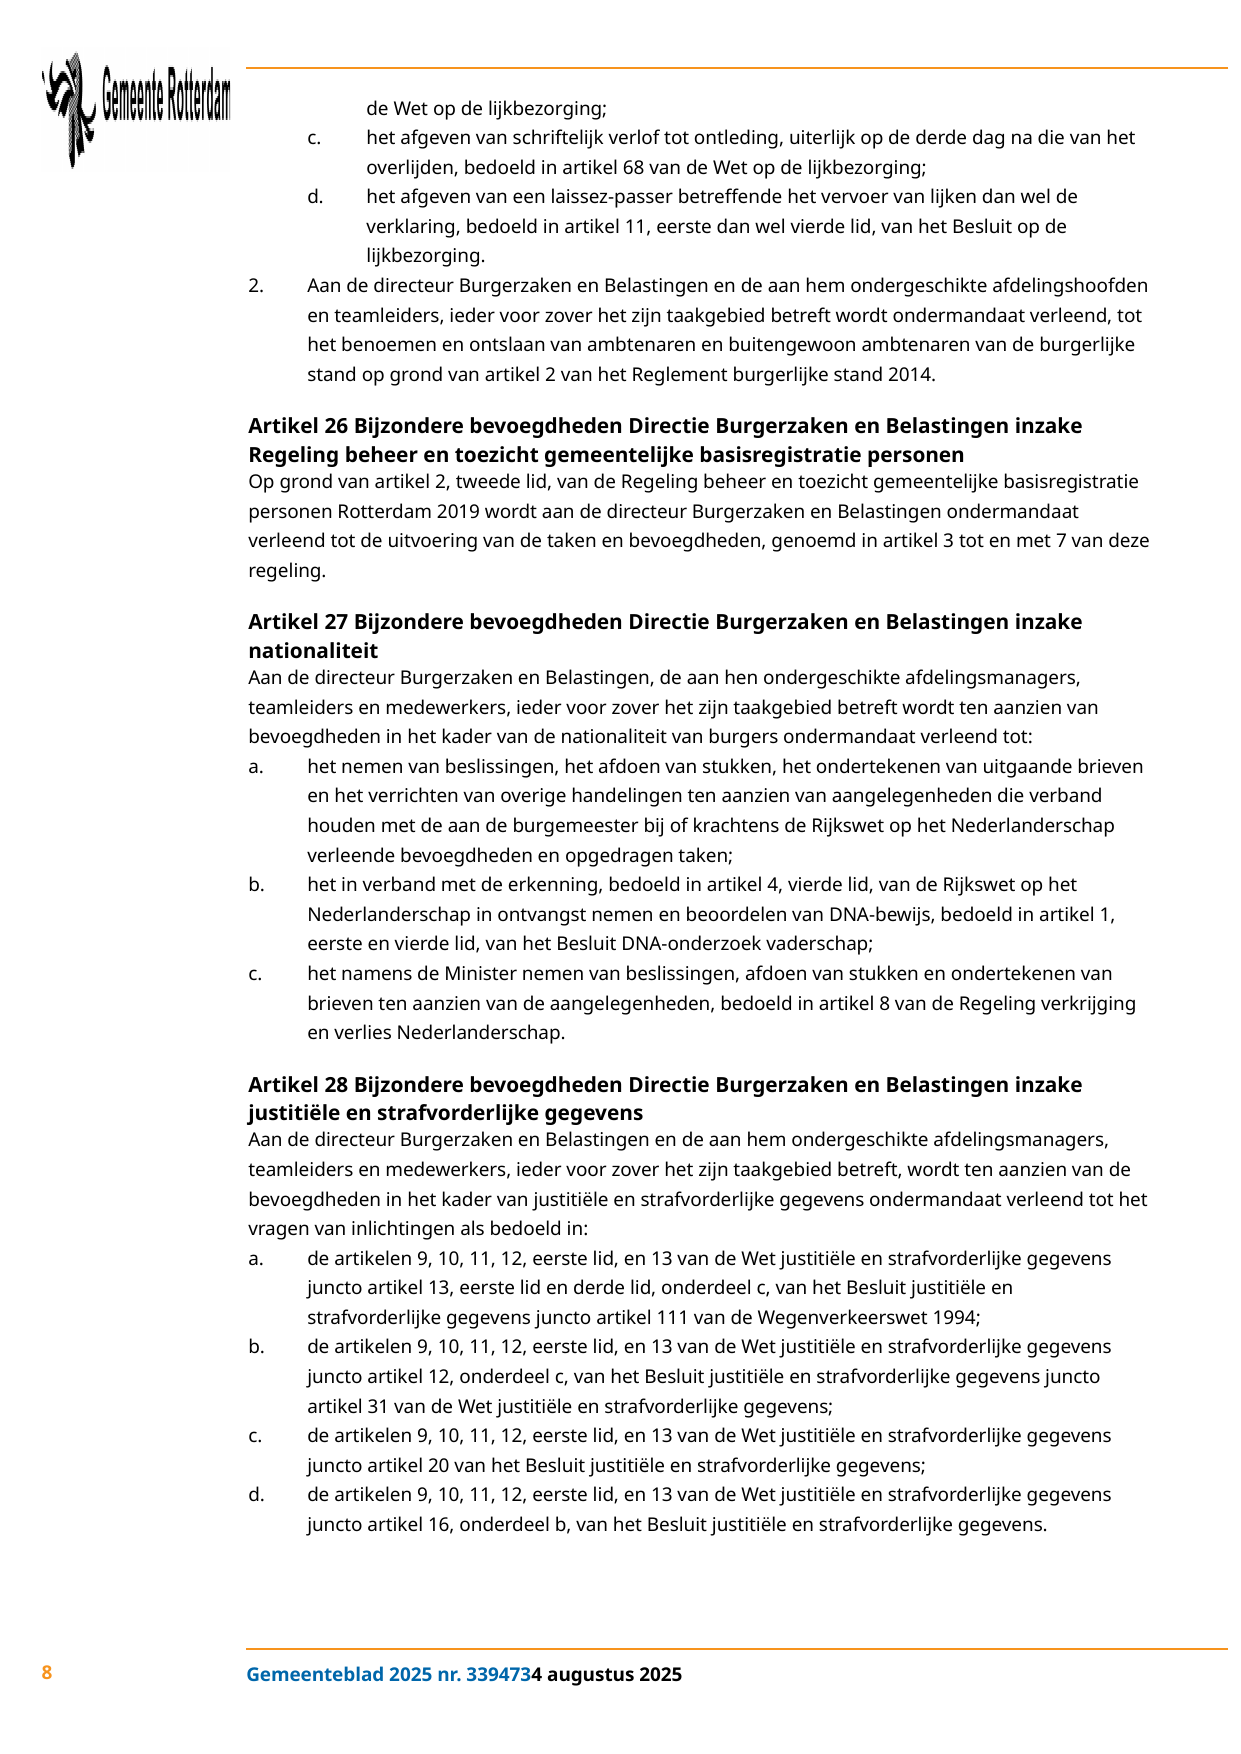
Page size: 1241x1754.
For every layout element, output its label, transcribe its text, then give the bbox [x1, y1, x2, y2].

text Artikel 28 Bijzondere bevoegdheden Directie Burgerzaken en Belastingen inzake justitiële en strafvorderlijke gegevens [248, 1070, 1152, 1127]
text Aan de directeur Burgerzaken en Belastingen, de aan hen ondergeschikte afdelingsmanagers, teamleiders en medewerkers, ieder voor zover het zijn taakgebied betreft wordt ten aanzien van bevoegdheden in het kader van de nationaliteit van burgers ondermandaat verleend tot: [248, 664, 1152, 749]
list de artikelen 9, 10, 11, 12, eerste lid, en 13 van de Wet justitiële en strafvorderlijke gegevens juncto artikel 13, eerste lid en derde lid, onderdeel c, van het Besluit justitiële en strafvorderlijke gegevens juncto artikel 111 van de Wegenverkeerswet 1994; [248, 1245, 1152, 1330]
list het namens de Minister nemen van beslissingen, afdoen van stukken en ondertekenen van brieven ten aanzien van de aangelegenheden, bedoeld in artikel 8 van de Regeling verkrijging en verlies Nederlanderschap. [248, 960, 1152, 1045]
list de artikelen 9, 10, 11, 12, eerste lid, en 13 van de Wet justitiële en strafvorderlijke gegevens juncto artikel 12, onderdeel c, van het Besluit justitiële en strafvorderlijke gegevens juncto artikel 31 van de Wet justitiële en strafvorderlijke gegevens; [248, 1334, 1152, 1419]
text Op grond van artikel 2, tweede lid, van de Regeling beheer en toezicht gemeentelijke basisregistratie personen Rotterdam 2019 wordt aan de directeur Burgerzaken en Belastingen ondermandaat verleend tot de uitvoering van de taken en bevoegdheden, genoemd in artikel 3 tot en met 7 van deze regeling. [248, 468, 1152, 583]
list de Wet op de lijkbezorging; [307, 95, 1152, 121]
list het afgeven van schriftelijk verlof tot ontleding, uiterlijk op de derde dag na die van het overlijden, bedoeld in artikel 68 van de Wet op de lijkbezorging; [307, 124, 1152, 180]
list het in verband met de erkenning, bedoeld in artikel 4, vierde lid, van de Rijkswet op het Nederlanderschap in ontvangst nemen en beoordelen van DNA-bewijs, bedoeld in artikel 1, eerste en vierde lid, van het Besluit DNA-onderzoek vaderschap; [248, 871, 1152, 956]
picture [41, 47, 231, 172]
text Artikel 26 Bijzondere bevoegdheden Directie Burgerzaken en Belastingen inzake Regeling beheer en toezicht gemeentelijke basisregistratie personen [248, 411, 1152, 468]
list het nemen van beslissingen, het afdoen van stukken, het ondertekenen van uitgaande brieven en het verrichten van overige handelingen ten aanzien van aangelegenheden die verband houden met de aan de burgemeester bij of krachtens de Rijkswet op het Nederlanderschap verleende bevoegdheden en opgedragen taken; [248, 753, 1152, 868]
list de artikelen 9, 10, 11, 12, eerste lid, en 13 van de Wet justitiële en strafvorderlijke gegevens juncto artikel 20 van het Besluit justitiële en strafvorderlijke gegevens; [248, 1422, 1152, 1478]
list Aan de directeur Burgerzaken en Belastingen en de aan hem ondergeschikte afdelingshoofden en teamleiders, ieder voor zover het zijn taakgebied betreft wordt ondermandaat verleend, tot het benoemen en ontslaan van ambtenaren en buitengewoon ambtenaren van de burgerlijke stand op grond van artikel 2 van het Reglement burgerlijke stand 2014. [248, 272, 1152, 387]
text Artikel 27 Bijzondere bevoegdheden Directie Burgerzaken en Belastingen inzake nationaliteit [248, 607, 1152, 664]
list het afgeven van een laissez-passer betreffende het vervoer van lijken dan wel de verklaring, bedoeld in artikel 11, eerste dan wel vierde lid, van het Besluit op de lijkbezorging. [307, 183, 1152, 268]
text Aan de directeur Burgerzaken en Belastingen en de aan hem ondergeschikte afdelingsmanagers, teamleiders en medewerkers, ieder voor zover het zijn taakgebied betreft, wordt ten aanzien van de bevoegdheden in het kader van justitiële en strafvorderlijke gegevens ondermandaat verleend tot het vragen van inlichtingen als bedoeld in: [248, 1127, 1152, 1241]
list de artikelen 9, 10, 11, 12, eerste lid, en 13 van de Wet justitiële en strafvorderlijke gegevens juncto artikel 16, onderdeel b, van het Besluit justitiële en strafvorderlijke gegevens. [248, 1482, 1152, 1537]
